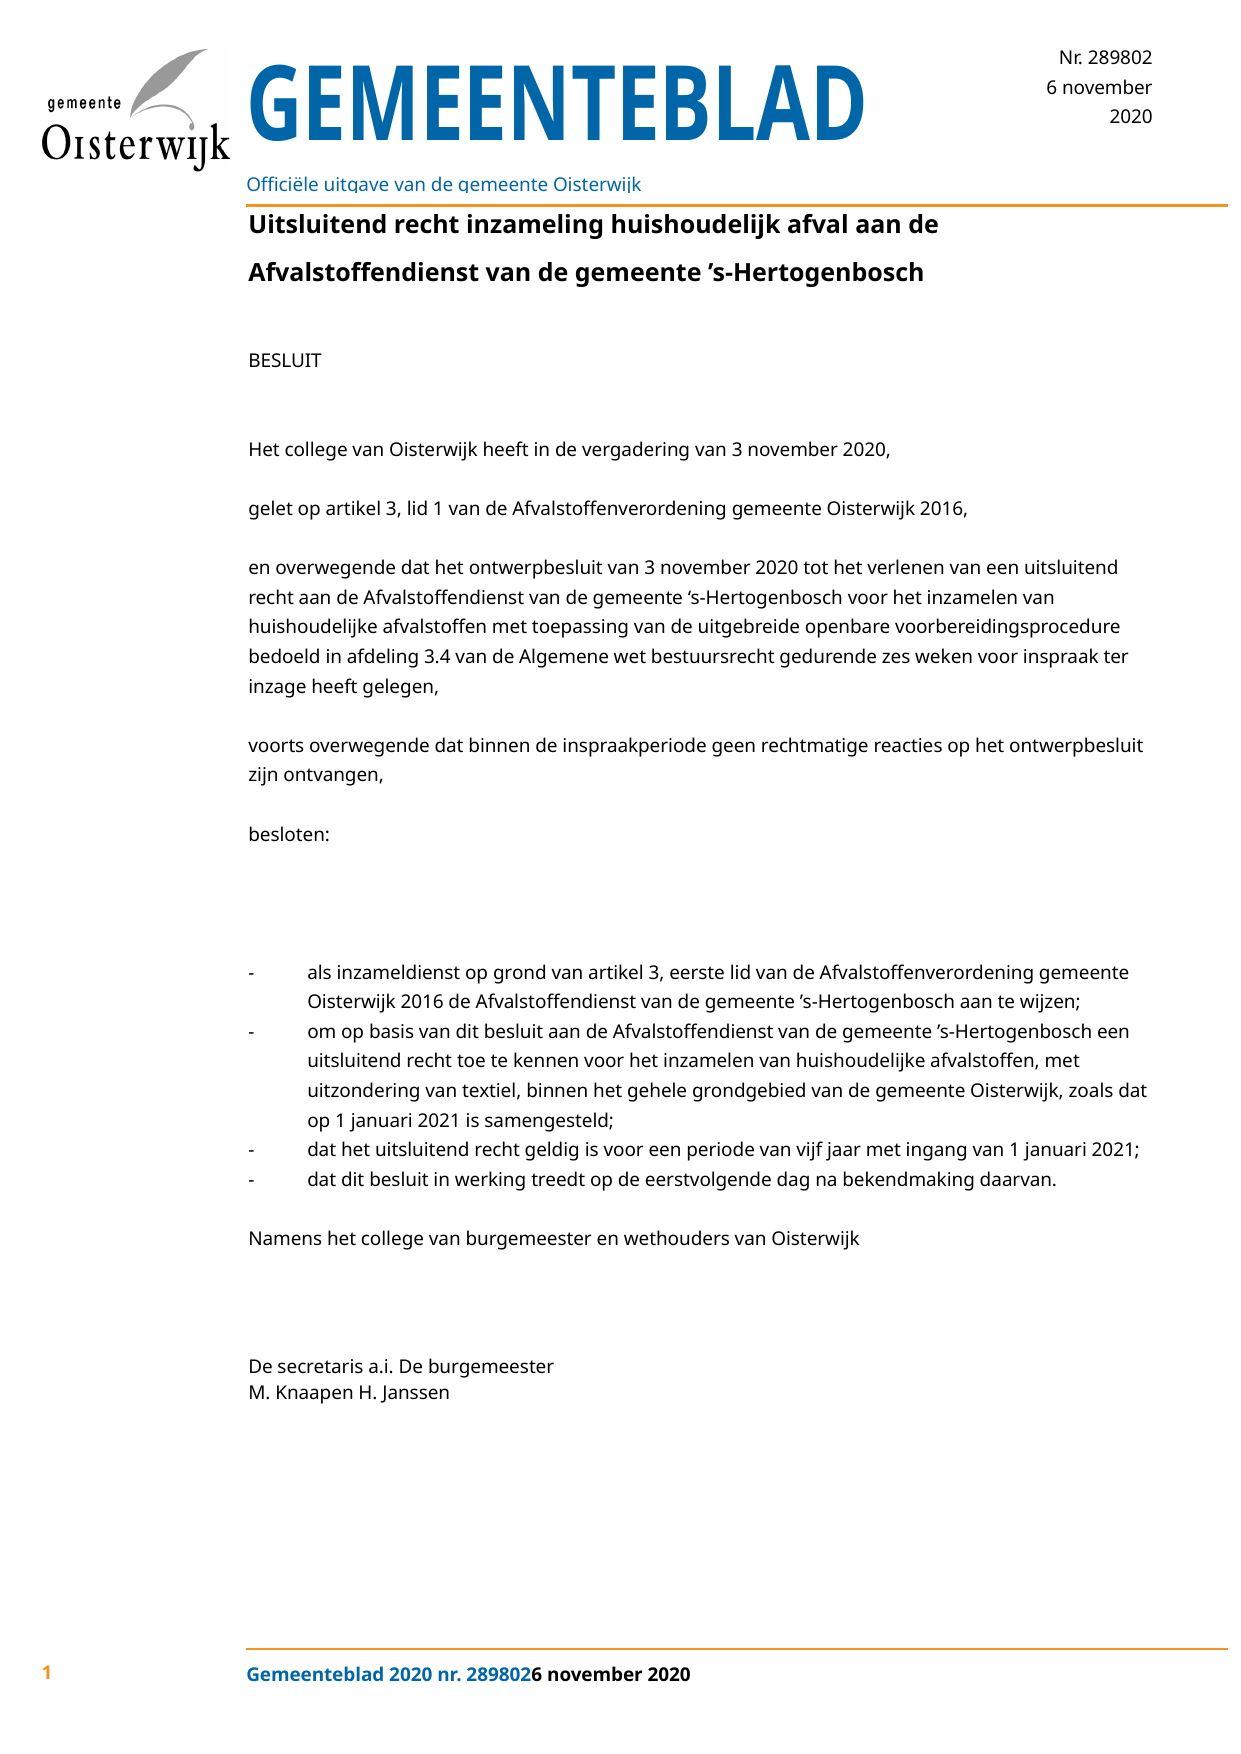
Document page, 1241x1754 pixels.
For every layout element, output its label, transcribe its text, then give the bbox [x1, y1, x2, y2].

text M. Knaapen H. Janssen [248, 1379, 1152, 1405]
text BESLUIT [248, 347, 1152, 373]
picture [41, 47, 231, 172]
text Uitsluitend recht inzameling huishoudelijk afval aan de Afvalstoffendienst van de gemeente ’s-Hertogenbosch [248, 207, 1152, 288]
text Namens het college van burgemeester en wethouders van Oisterwijk [248, 1225, 1152, 1251]
list dat het uitsluitend recht geldig is voor een periode van vijf jaar met ingang van 1 januari 2021; [248, 1136, 1152, 1162]
text Het college van Oisterwijk heeft in de vergadering van 3 november 2020, [248, 436, 1152, 462]
text gelet op artikel 3, lid 1 van de Afvalstoffenverordening gemeente Oisterwijk 2016, [248, 495, 1152, 521]
text besloten: [248, 821, 1152, 847]
text De secretaris a.i. De burgemeester [248, 1354, 1152, 1379]
list dat dit besluit in werking treedt op de eerstvolgende dag na bekendmaking daarvan. [248, 1166, 1152, 1192]
text voorts overwegende dat binnen de inspraakperiode geen rechtmatige reacties op het ontwerpbesluit zijn ontvangen, [248, 732, 1152, 787]
list als inzameldienst op grond van artikel 3, eerste lid van de Afvalstoffenverordening gemeente Oisterwijk 2016 de Afvalstoffendienst van de gemeente ’s-Hertogenbosch aan te wijzen; [248, 959, 1152, 1014]
list om op basis van dit besluit aan de Afvalstoffendienst van de gemeente ’s-Hertogenbosch een uitsluitend recht toe te kennen voor het inzamelen van huishoudelijke afvalstoffen, met uitzondering van textiel, binnen het gehele grondgebied van de gemeente Oisterwijk, zoals dat op 1 januari 2021 is samengesteld; [248, 1018, 1152, 1132]
text en overwegende dat het ontwerpbesluit van 3 november 2020 tot het verlenen van een uitsluitend recht aan de Afvalstoffendienst van de gemeente ‘s-Hertogenbosch voor het inzamelen van huishoudelijke afvalstoffen met toepassing van de uitgebreide openbare voorbereidingsprocedure bedoeld in afdeling 3.4 van de Algemene wet bestuursrecht gedurende zes weken voor inspraak ter inzage heeft gelegen, [248, 554, 1152, 699]
